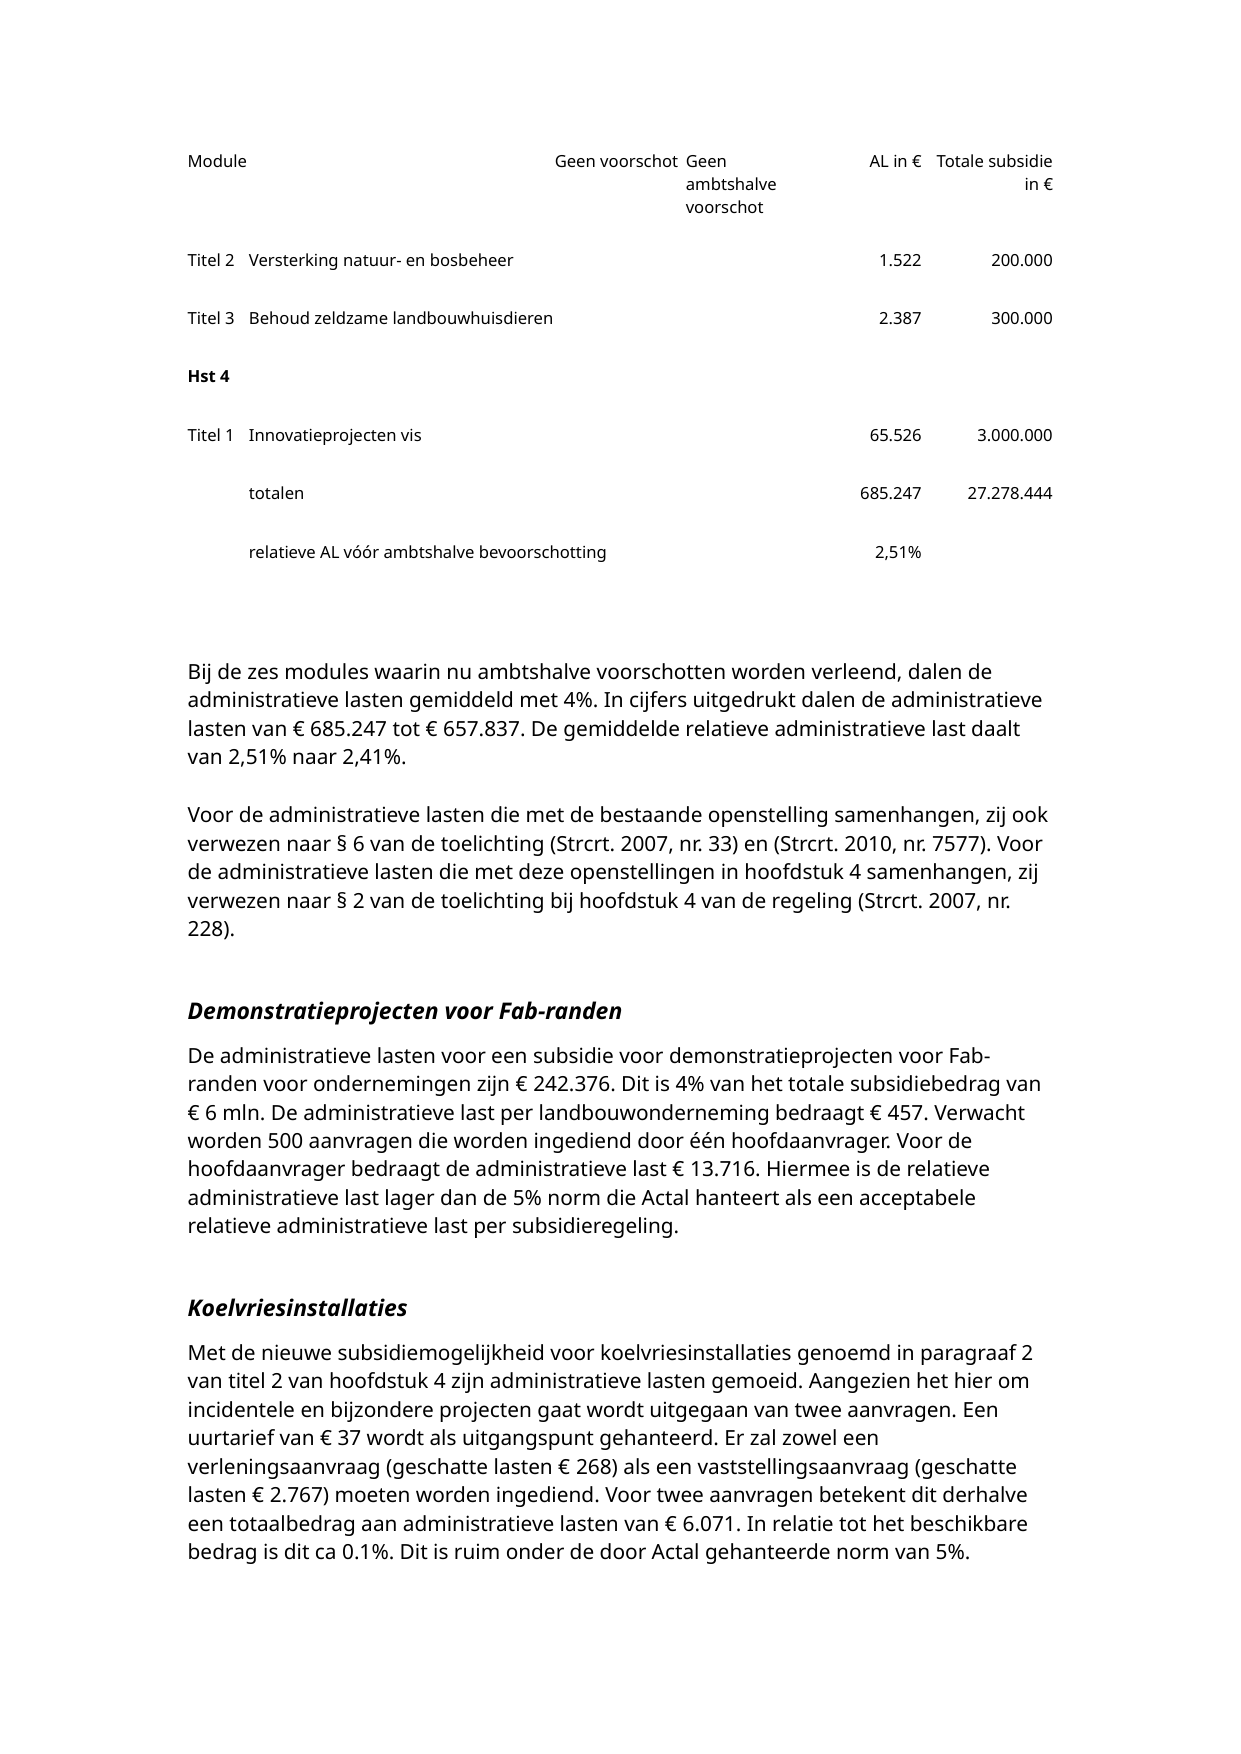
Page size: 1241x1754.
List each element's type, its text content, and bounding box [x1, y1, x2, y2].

table_header AL in € [817, 150, 921, 248]
table_cell 1.522 [817, 248, 921, 307]
table_cell [188, 482, 249, 540]
table_cell [686, 540, 817, 599]
table_cell [817, 365, 921, 423]
table_cell Titel 3 [188, 307, 249, 365]
table_cell [686, 424, 817, 482]
table_cell [555, 424, 686, 482]
table_cell Titel 1 [188, 424, 249, 482]
table_cell [555, 248, 686, 307]
table_cell [686, 365, 817, 423]
table_header Geen voorschot [555, 150, 686, 248]
subtitle Koelvriesinstallaties [187, 1292, 1053, 1323]
table_cell [555, 365, 686, 423]
table_cell [921, 540, 1053, 599]
table_cell [686, 248, 817, 307]
table_cell [188, 540, 249, 599]
table_cell [686, 307, 817, 365]
table_cell [686, 482, 817, 540]
subtitle Demonstratieprojecten voor Fab-randen [187, 994, 1053, 1026]
table_cell [555, 307, 686, 365]
table_cell 300.000 [921, 307, 1053, 365]
text Bij de zes modules waarin nu ambtshalve voorschotten worden verleend, dalen de administratieve lasten gemiddeld met 4%. In cijfers uitgedrukt dalen de administratieve lasten van € 685.247 tot € 657.837. De gemiddelde relatieve administratieve last daalt van 2,51% naar 2,41%. [187, 657, 1053, 771]
text Voor de administratieve lasten die met de bestaande openstelling samenhangen, zij ook verwezen naar § 6 van de toelichting (Strcrt. 2007, nr. 33) en (Strcrt. 2010, nr. 7577). Voor de administratieve lasten die met deze openstellingen in hoofdstuk 4 samenhangen, zij verwezen naar § 2 van de toelichting bij hoofdstuk 4 van de regeling (Strcrt. 2007, nr. 228). [187, 800, 1053, 943]
table_cell 3.000.000 [921, 424, 1053, 482]
table_header Module [188, 150, 554, 248]
table_header Totale subsidie in € [921, 150, 1053, 248]
table_cell Titel 2 [188, 248, 249, 307]
text De administratieve lasten voor een subsidie voor demonstratieprojecten voor Fab-randen voor ondernemingen zijn € 242.376. Dit is 4% van het totale subsidiebedrag van € 6 mln. De administratieve last per landbouwonderneming bedraagt € 457. Verwacht worden 500 aanvragen die worden ingediend door één hoofdaanvrager. Voor de hoofdaanvrager bedraagt de administratieve last € 13.716. Hiermee is de relatieve administratieve last lager dan de 5% norm die Actal hanteert als een acceptabele relatieve administratieve last per subsidieregeling. [187, 1041, 1053, 1240]
table_cell Hst 4 [188, 365, 249, 423]
table_cell 65.526 [817, 424, 921, 482]
table_cell Behoud zeldzame landbouwhuisdieren [249, 307, 554, 365]
table_cell 685.247 [817, 482, 921, 540]
table_cell 2.387 [817, 307, 921, 365]
table_cell Innovatieprojecten vis [249, 424, 554, 482]
table_header Geen ambtshalve voorschot [686, 150, 817, 248]
table_cell relatieve AL vóór ambtshalve bevoorschotting [249, 540, 686, 599]
table_cell 2,51% [817, 540, 921, 599]
table_cell Versterking natuur- en bosbeheer [249, 248, 554, 307]
text Met de nieuwe subsidiemogelijkheid voor koelvriesinstallaties genoemd in paragraaf 2 van titel 2 van hoofdstuk 4 zijn administratieve lasten gemoeid. Aangezien het hier om incidentele en bijzondere projecten gaat wordt uitgegaan van twee aanvragen. Een uurtarief van € 37 wordt als uitgangspunt gehanteerd. Er zal zowel een verleningsaanvraag (geschatte lasten € 268) als een vaststellingsaanvraag (geschatte lasten € 2.767) moeten worden ingediend. Voor twee aanvragen betekent dit derhalve een totaalbedrag aan administratieve lasten van € 6.071. In relatie tot het beschikbare bedrag is dit ca 0.1%. Dit is ruim onder de door Actal gehanteerde norm van 5%. [187, 1338, 1053, 1566]
table_cell 27.278.444 [921, 482, 1053, 540]
table_cell [249, 365, 554, 423]
table_cell 200.000 [921, 248, 1053, 307]
table_cell [921, 365, 1053, 423]
table_cell totalen [249, 482, 686, 540]
